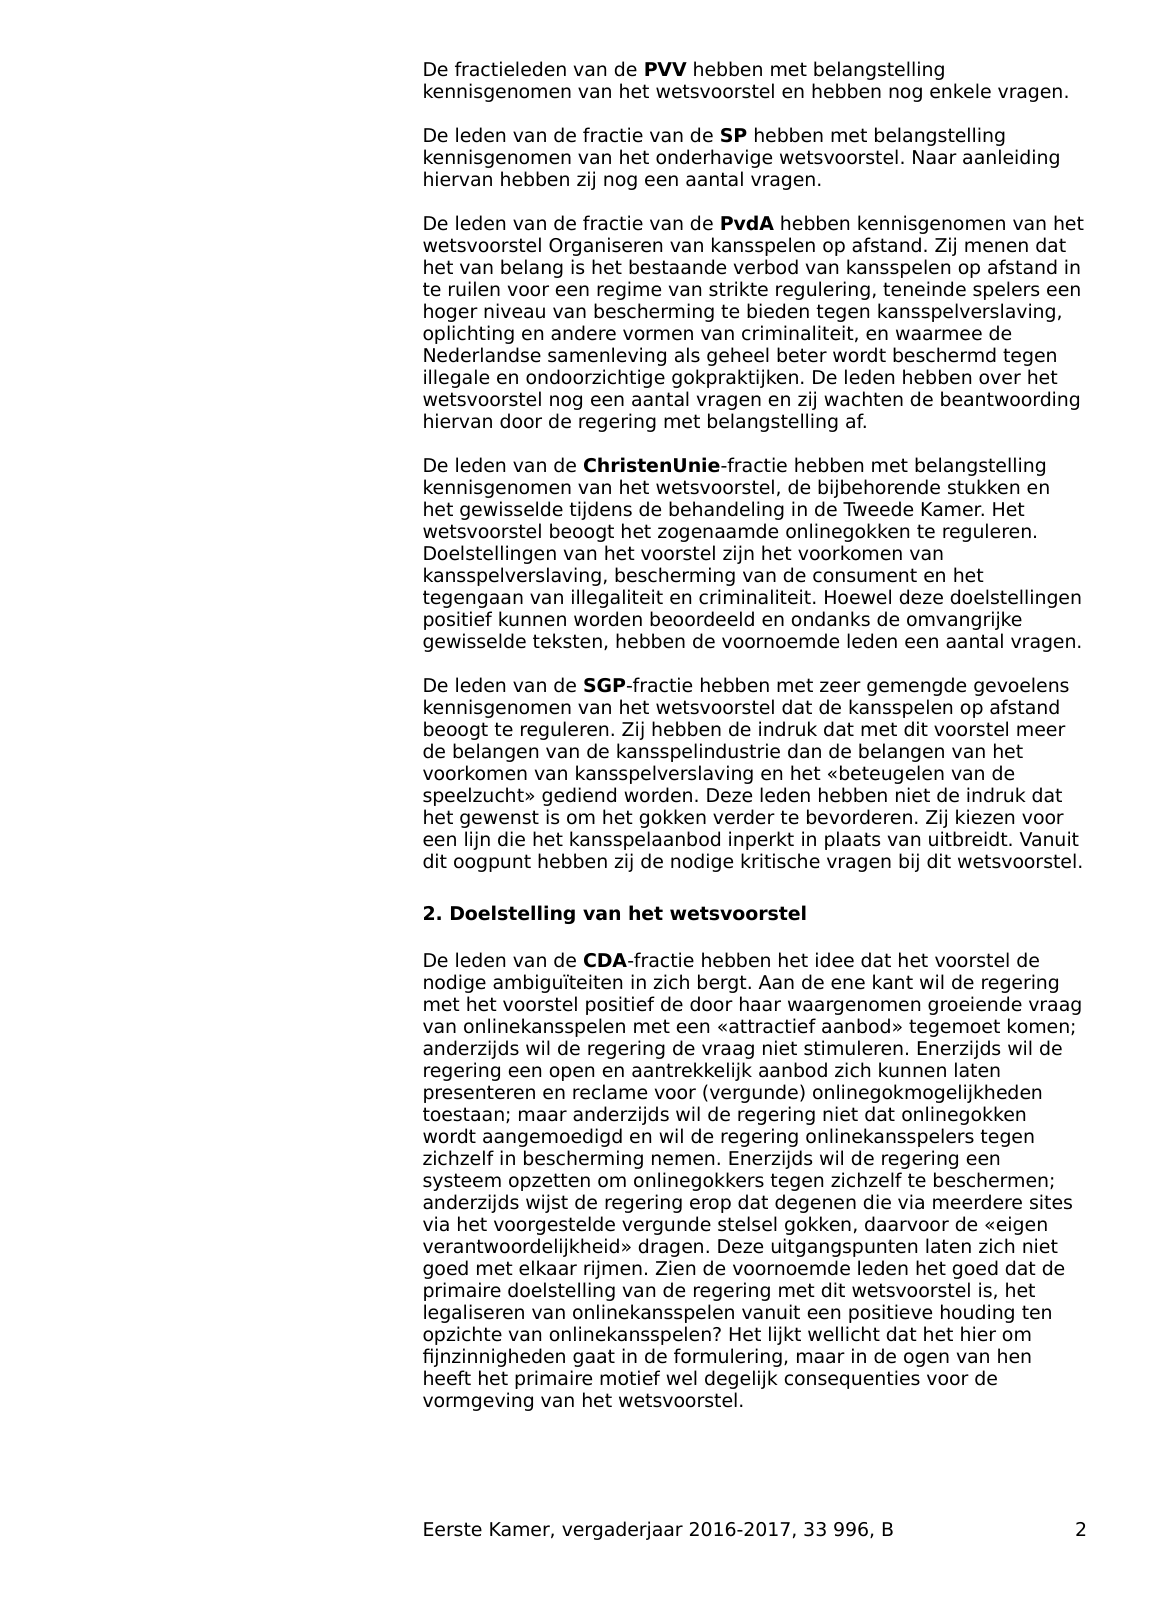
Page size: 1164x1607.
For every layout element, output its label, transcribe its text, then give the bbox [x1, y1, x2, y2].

text De leden van de ChristenUnie-fractie hebben met belangstelling kennisgenomen van het wetsvoorstel, de bijbehorende stukken en het gewisselde tijdens de behandeling in de Tweede Kamer. Het wetsvoorstel beoogt het zogenaamde onlinegokken te reguleren. Doelstellingen van het voorstel zijn het voorkomen van kansspelverslaving, bescherming van de consument en het tegengaan van illegaliteit en criminaliteit. Hoewel deze doelstellingen positief kunnen worden beoordeeld en ondanks de omvangrijke gewisselde teksten, hebben de voornoemde leden een aantal vragen. [422, 455, 1087, 653]
text De leden van de fractie van de SP hebben met belangstelling kennisgenomen van het onderhavige wetsvoorstel. Naar aanleiding hiervan hebben zij nog een aantal vragen. [422, 125, 1087, 191]
text De leden van de SGP-fractie hebben met zeer gemengde gevoelens kennisgenomen van het wetsvoorstel dat de kansspelen op afstand beoogt te reguleren. Zij hebben de indruk dat met dit voorstel meer de belangen van de kansspelindustrie dan de belangen van het voorkomen van kansspelverslaving en het «beteugelen van de speelzucht» gediend worden. Deze leden hebben niet de indruk dat het gewenst is om het gokken verder te bevorderen. Zij kiezen voor een lijn die het kansspelaanbod inperkt in plaats van uitbreidt. Vanuit dit oogpunt hebben zij de nodige kritische vragen bij dit wetsvoorstel. [422, 675, 1087, 873]
text De leden van de fractie van de PvdA hebben kennisgenomen van het wetsvoorstel Organiseren van kansspelen op afstand. Zij menen dat het van belang is het bestaande verbod van kansspelen op afstand in te ruilen voor een regime van strikte regulering, teneinde spelers een hoger niveau van bescherming te bieden tegen kansspelverslaving, oplichting en andere vormen van criminaliteit, en waarmee de Nederlandse samenleving als geheel beter wordt beschermd tegen illegale en ondoorzichtige gokpraktijken. De leden hebben over het wetsvoorstel nog een aantal vragen en zij wachten de beantwoording hiervan door de regering met belangstelling af. [422, 213, 1087, 433]
subtitle 2. Doelstelling van het wetsvoorstel [422, 903, 1087, 925]
text De leden van de CDA-fractie hebben het idee dat het voorstel de nodige ambiguïteiten in zich bergt. Aan de ene kant wil de regering met het voorstel positief de door haar waargenomen groeiende vraag van onlinekansspelen met een «attractief aanbod» tegemoet komen; anderzijds wil de regering de vraag niet stimuleren. Enerzijds wil de regering een open en aantrekkelijk aanbod zich kunnen laten presenteren en reclame voor (vergunde) onlinegokmogelijkheden toestaan; maar anderzijds wil de regering niet dat onlinegokken wordt aangemoedigd en wil de regering onlinekansspelers tegen zichzelf in bescherming nemen. Enerzijds wil de regering een systeem opzetten om onlinegokkers tegen zichzelf te beschermen; anderzijds wijst de regering erop dat degenen die via meerdere sites via het voorgestelde vergunde stelsel gokken, daarvoor de «eigen verantwoordelijkheid» dragen. Deze uitgangspunten laten zich niet goed met elkaar rijmen. Zien de voornoemde leden het goed dat de primaire doelstelling van de regering met dit wetsvoorstel is, het legaliseren van onlinekansspelen vanuit een positieve houding ten opzichte van onlinekansspelen? Het lijkt wellicht dat het hier om fijnzinnigheden gaat in de formulering, maar in de ogen van hen heeft het primaire motief wel degelijk consequenties voor de vormgeving van het wetsvoorstel. [422, 950, 1087, 1412]
text De fractieleden van de PVV hebben met belangstelling kennisgenomen van het wetsvoorstel en hebben nog enkele vragen. [422, 59, 1087, 103]
